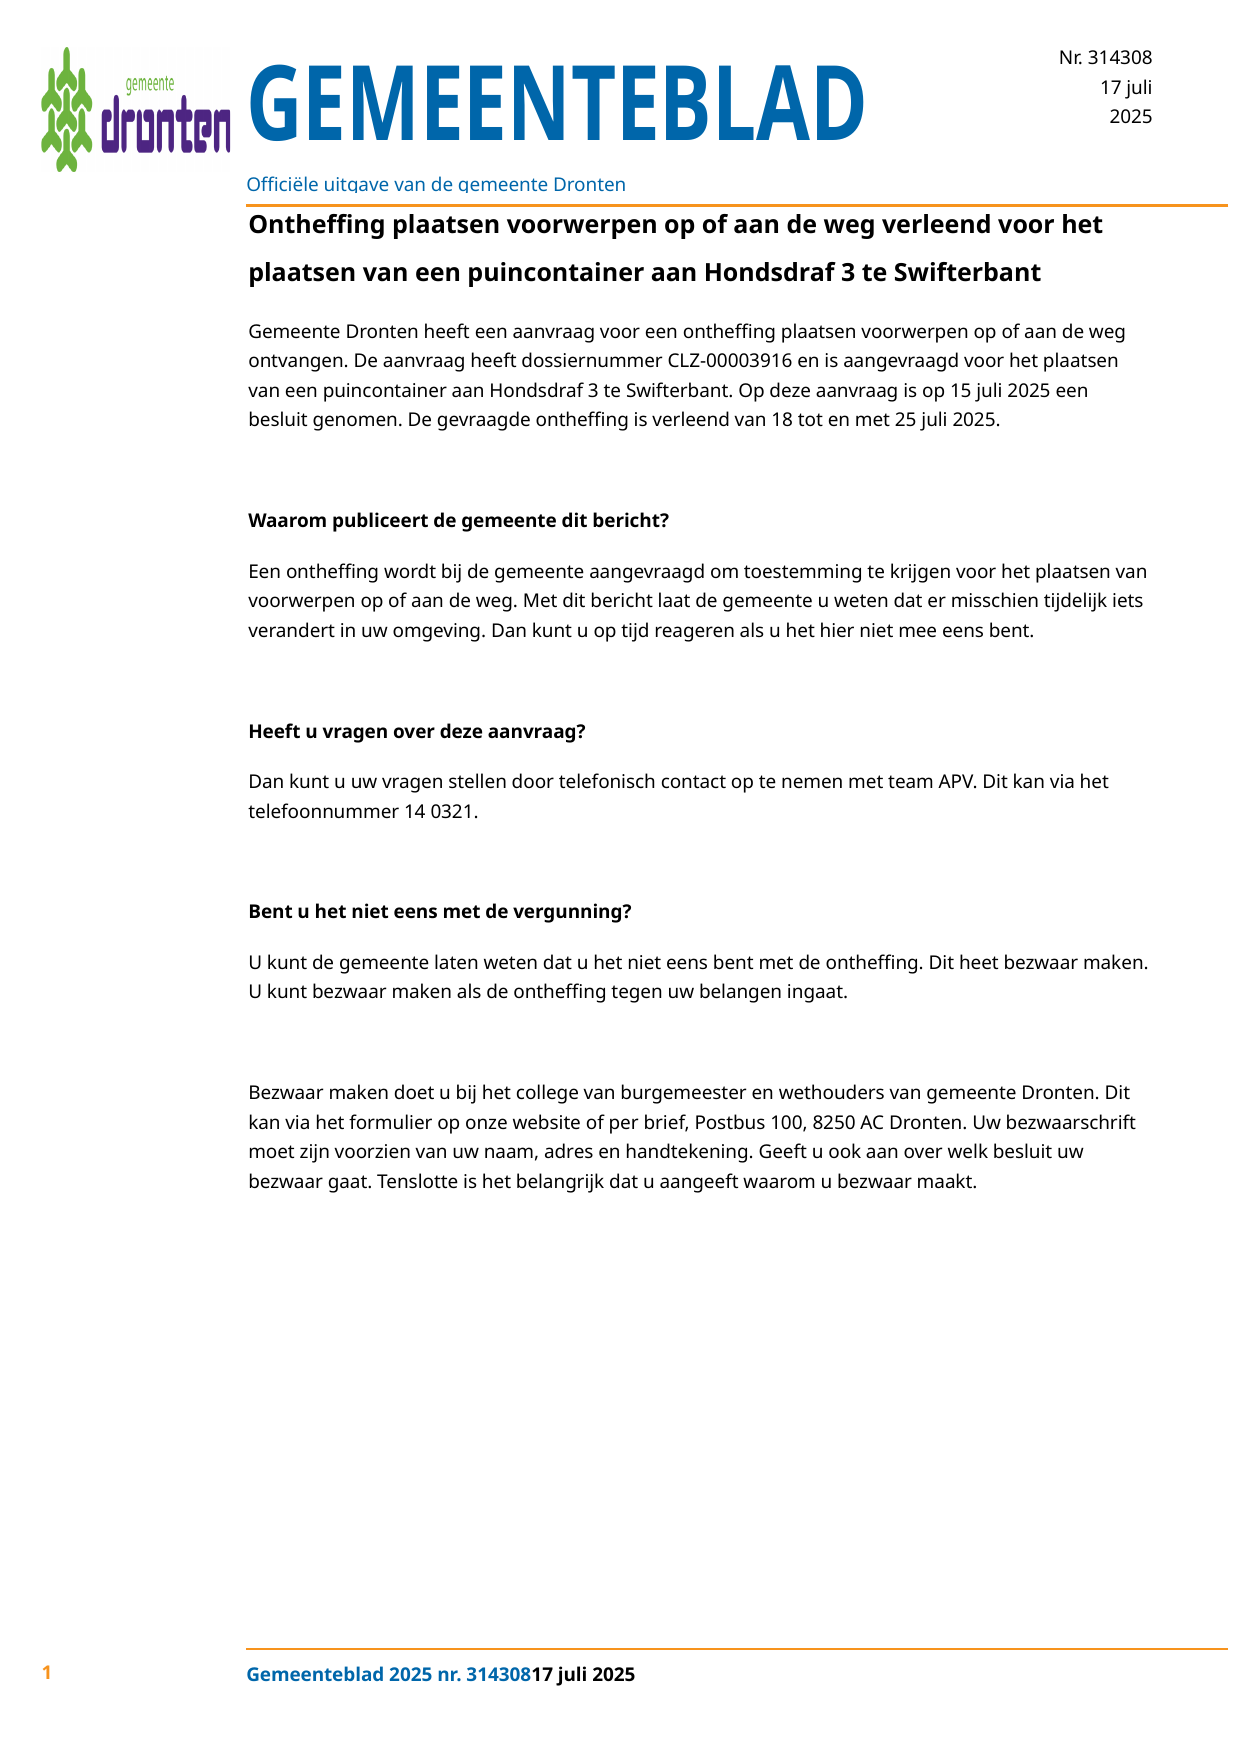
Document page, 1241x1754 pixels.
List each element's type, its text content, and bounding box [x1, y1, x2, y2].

text Dan kunt u uw vragen stellen door telefonisch contact op te nemen met team APV. Dit kan via het telefoonnummer 14 0321. [248, 768, 1152, 824]
picture [41, 47, 231, 172]
text Bent u het niet eens met de vergunning? [248, 899, 1152, 924]
text U kunt de gemeente laten weten dat u het niet eens bent met de ontheffing. Dit heet bezwaar maken. U kunt bezwaar maken als de ontheffing tegen uw belangen ingaat. [248, 949, 1152, 1004]
text Gemeente Dronten heeft een aanvraag voor een ontheffing plaatsen voorwerpen op of aan de weg ontvangen. De aanvraag heeft dossiernummer CLZ-00003916 en is aangevraagd voor het plaatsen van een puincontainer aan Hondsdraf 3 te Swifterbant. Op deze aanvraag is op 15 juli 2025 een besluit genomen. De gevraagde ontheffing is verleend van 18 tot en met 25 juli 2025. [248, 318, 1152, 432]
text Een ontheffing wordt bij de gemeente aangevraagd om toestemming te krijgen voor het plaatsen van voorwerpen op of aan de weg. Met dit bericht laat de gemeente u weten dat er misschien tijdelijk iets verandert in uw omgeving. Dan kunt u op tijd reageren als u het hier niet mee eens bent. [248, 558, 1152, 643]
text Heeft u vragen over deze aanvraag? [248, 718, 1152, 744]
text Bezwaar maken doet u bij het college van burgemeester en wethouders van gemeente Dronten. Dit kan via het formulier op onze website of per brief, Postbus 100, 8250 AC Dronten. Uw bezwaarschrift moet zijn voorzien van uw naam, adres en handtekening. Geeft u ook aan over welk besluit uw bezwaar gaat. Tenslotte is het belangrijk dat u aangeeft waarom u bezwaar maakt. [248, 1079, 1152, 1194]
text Waarom publiceert de gemeente dit bericht? [248, 507, 1152, 533]
text Ontheffing plaatsen voorwerpen op of aan de weg verleend voor het plaatsen van een puincontainer aan Hondsdraf 3 te Swifterbant [248, 207, 1152, 288]
